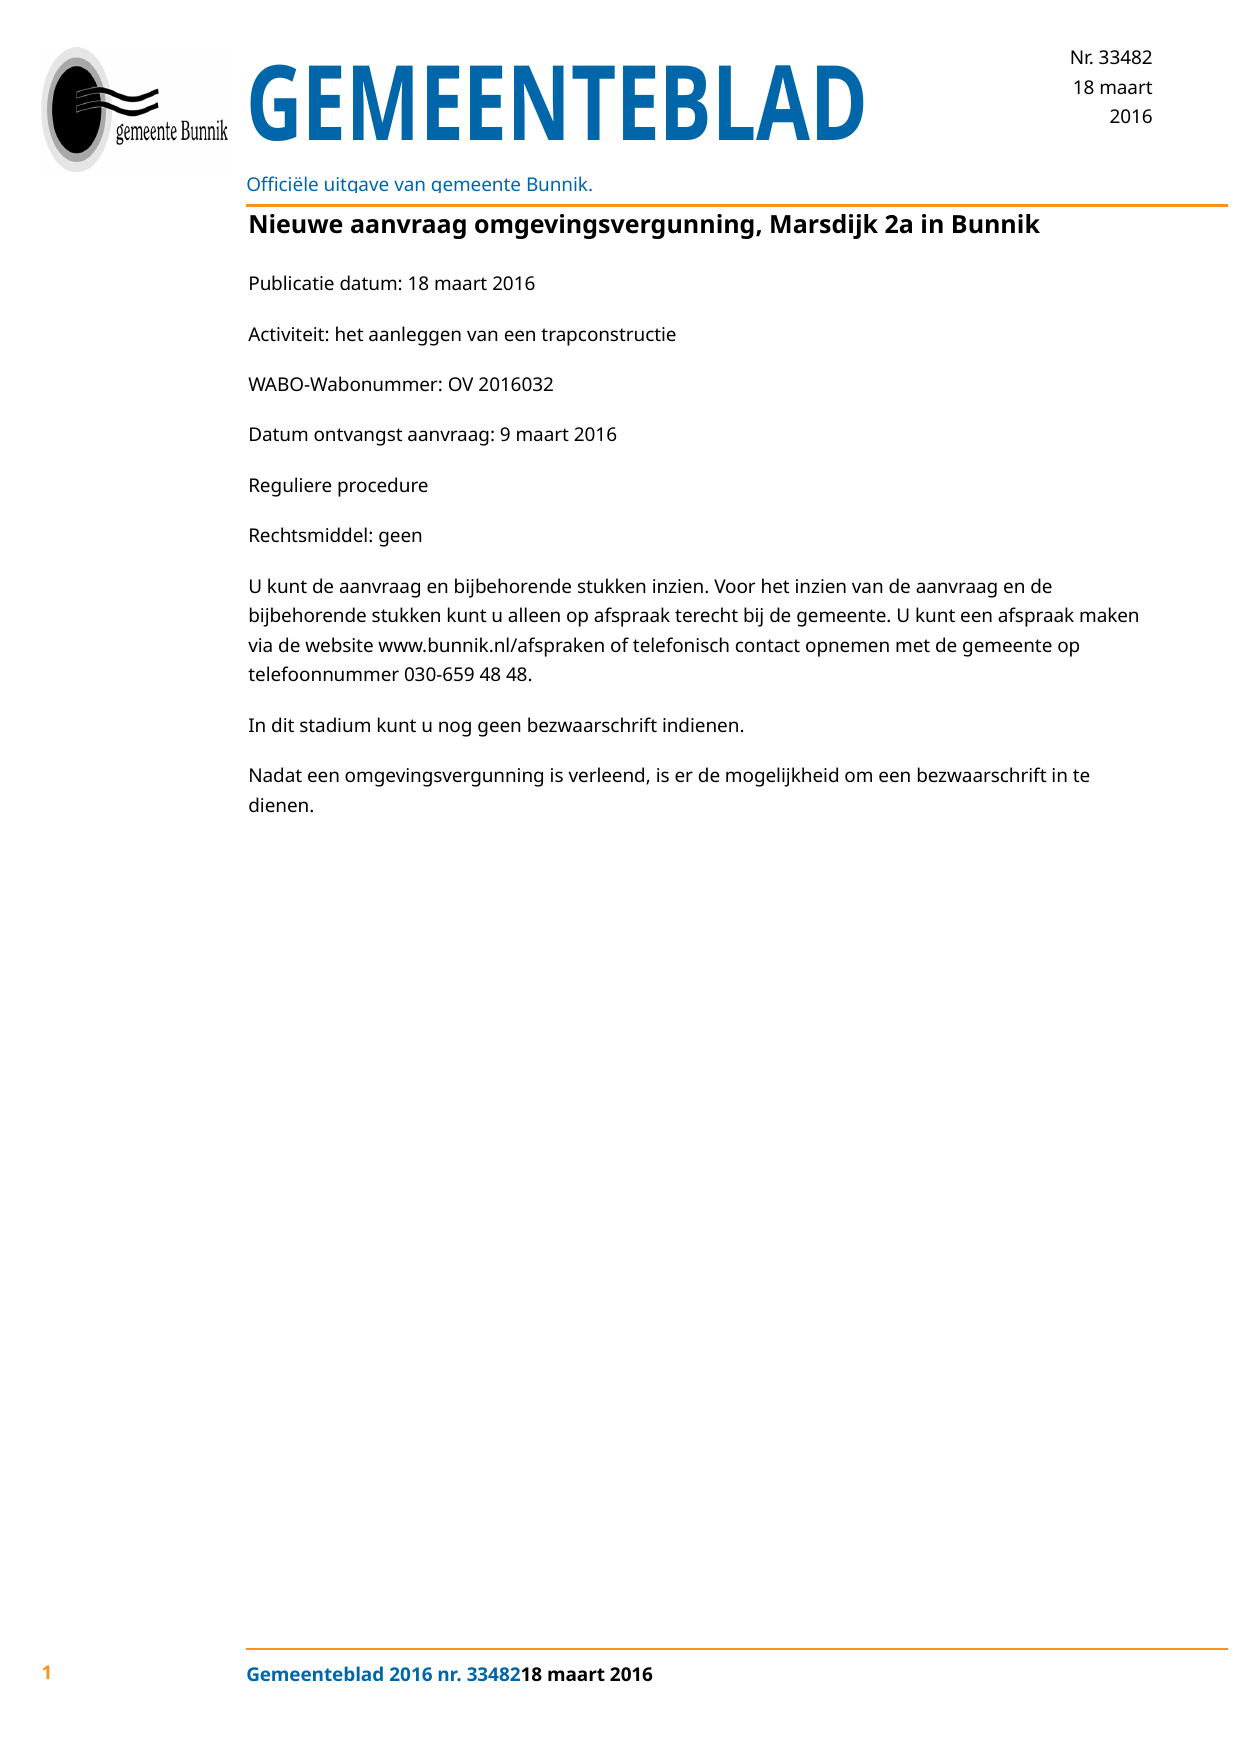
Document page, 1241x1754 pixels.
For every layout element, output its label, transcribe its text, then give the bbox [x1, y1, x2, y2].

text Nadat een omgevingsvergunning is verleend, is er de mogelijkheid om een bezwaarschrift in te dienen. [248, 762, 1152, 818]
text U kunt de aanvraag en bijbehorende stukken inzien. Voor het inzien van de aanvraag en de bijbehorende stukken kunt u alleen op afspraak terecht bij de gemeente. U kunt een afspraak maken via de website www.bunnik.nl/afspraken of telefonisch contact opnemen met de gemeente op telefoonnummer 030-659 48 48. [248, 573, 1152, 687]
text Publicatie datum: 18 maart 2016 [248, 270, 1152, 296]
text Reguliere procedure [248, 472, 1152, 498]
picture [41, 47, 231, 172]
text Activiteit: het aanleggen van een trapconstructie [248, 321, 1152, 346]
text In dit stadium kunt u nog geen bezwaarschrift indienen. [248, 712, 1152, 738]
text WABO-Wabonummer: OV 2016032 [248, 371, 1152, 397]
text Nieuwe aanvraag omgevingsvergunning, Marsdijk 2a in Bunnik [248, 207, 1152, 241]
text Rechtsmiddel: geen [248, 522, 1152, 548]
text Datum ontvangst aanvraag: 9 maart 2016 [248, 422, 1152, 447]
